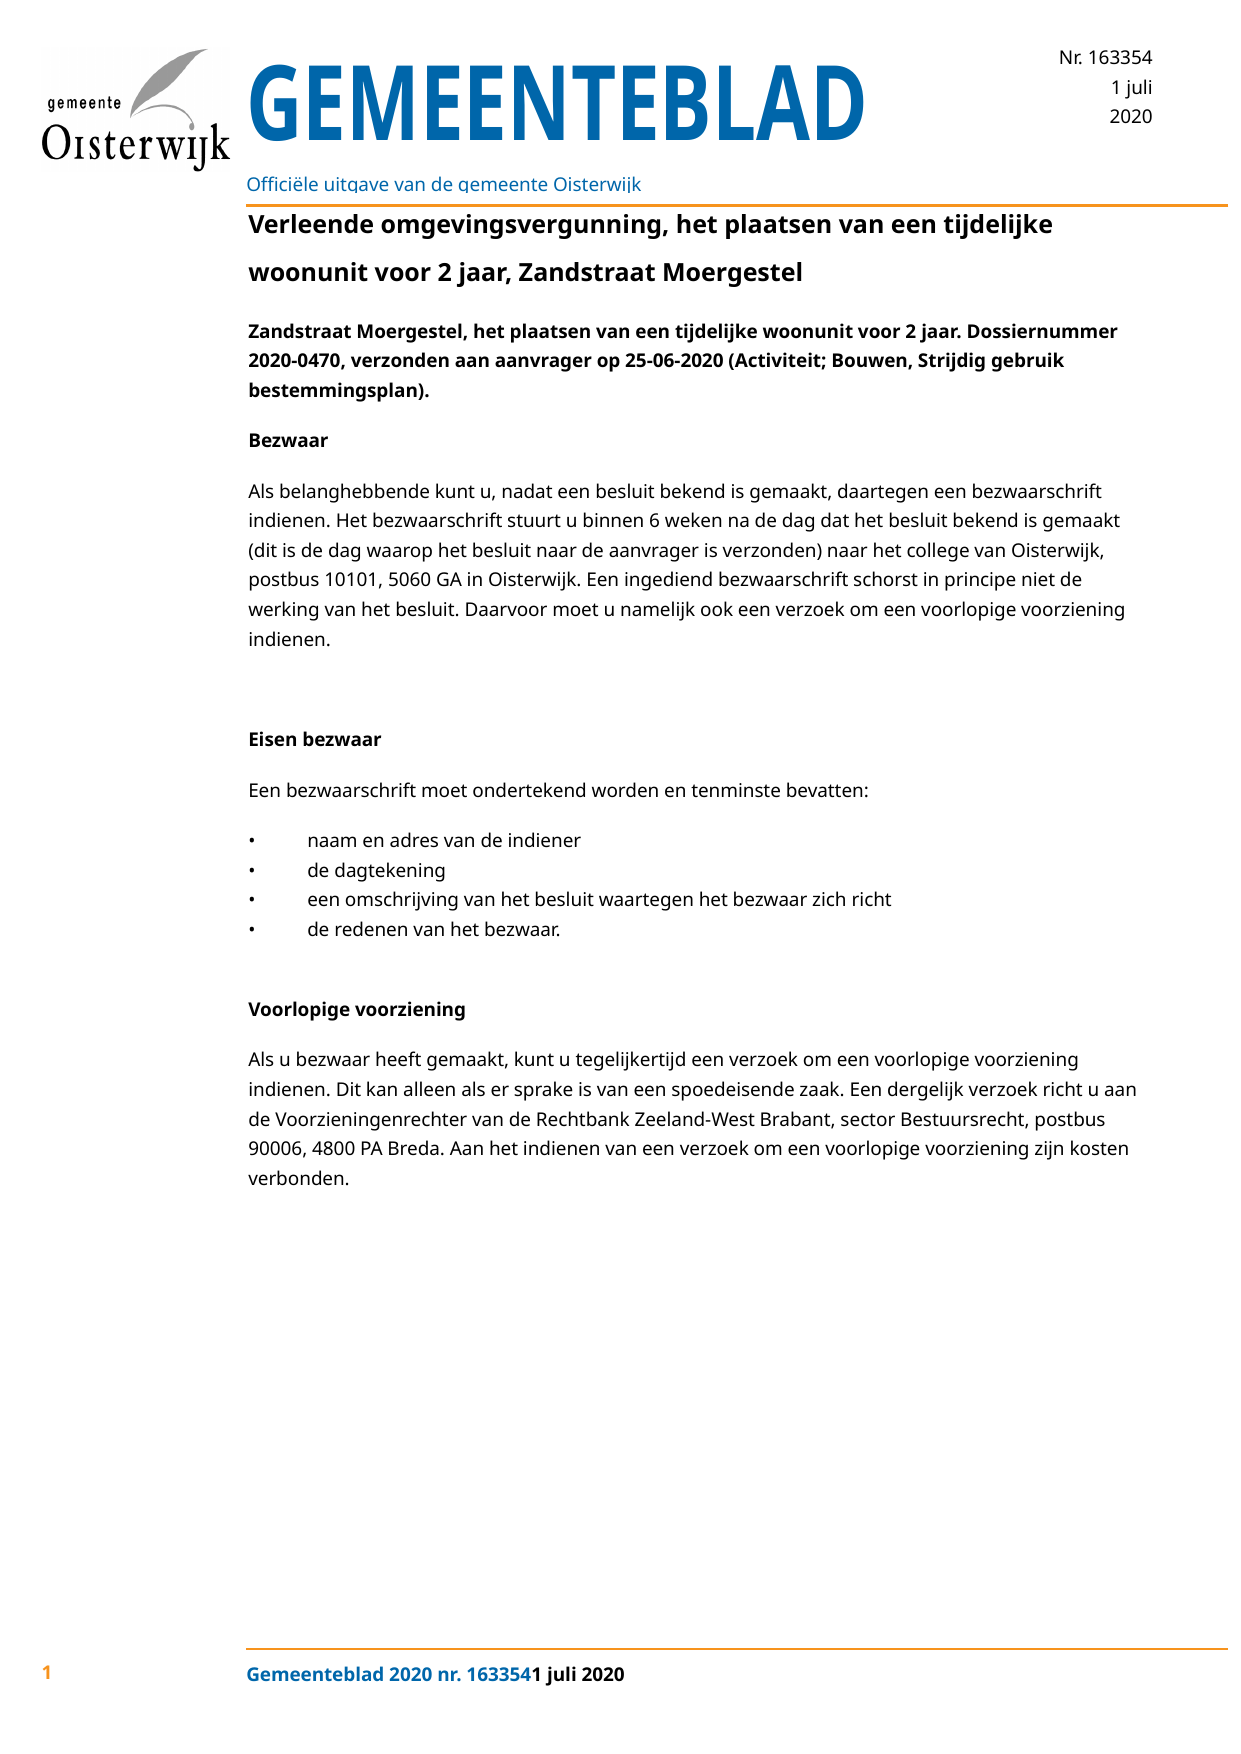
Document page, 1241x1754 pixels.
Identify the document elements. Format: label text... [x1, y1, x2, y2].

text Een bezwaarschrift moet ondertekend worden en tenminste bevatten: [248, 777, 1152, 803]
text Eisen bezwaar [248, 727, 1152, 752]
text Als u bezwaar heeft gemaakt, kunt u tegelijkertijd een verzoek om een voorlopige voorziening indienen. Dit kan alleen als er sprake is van een spoedeisende zaak. Een dergelijk verzoek richt u aan de Voorzieningenrechter van de Rechtbank Zeeland-West Brabant, sector Bestuursrecht, postbus 90006, 4800 PA Breda. Aan het indienen van een verzoek om een voorlopige voorziening zijn kosten verbonden. [248, 1047, 1152, 1191]
picture [41, 47, 231, 172]
text Zandstraat Moergestel, het plaatsen van een tijdelijke woonunit voor 2 jaar. Dossiernummer 2020-0470, verzonden aan aanvrager op 25-06-2020 (Activiteit; Bouwen, Strijdig gebruik bestemmingsplan). [248, 318, 1152, 403]
text Voorlopige voorziening [248, 996, 1152, 1022]
list naam en adres van de indiener [248, 827, 1152, 853]
list de dagtekening [248, 857, 1152, 883]
list de redenen van het bezwaar. [248, 916, 1152, 942]
text Bezwaar [248, 427, 1152, 453]
text Verleende omgevingsvergunning, het plaatsen van een tijdelijke woonunit voor 2 jaar, Zandstraat Moergestel [248, 207, 1152, 288]
text Als belanghebbende kunt u, nadat een besluit bekend is gemaakt, daartegen een bezwaarschrift indienen. Het bezwaarschrift stuurt u binnen 6 weken na de dag dat het besluit bekend is gemaakt (dit is de dag waarop het besluit naar de aanvrager is verzonden) naar het college van Oisterwijk, postbus 10101, 5060 GA in Oisterwijk. Een ingediend bezwaarschrift schorst in principe niet de werking van het besluit. Daarvoor moet u namelijk ook een verzoek om een voorlopige voorziening indienen. [248, 478, 1152, 652]
list een omschrijving van het besluit waartegen het bezwaar zich richt [248, 887, 1152, 912]
